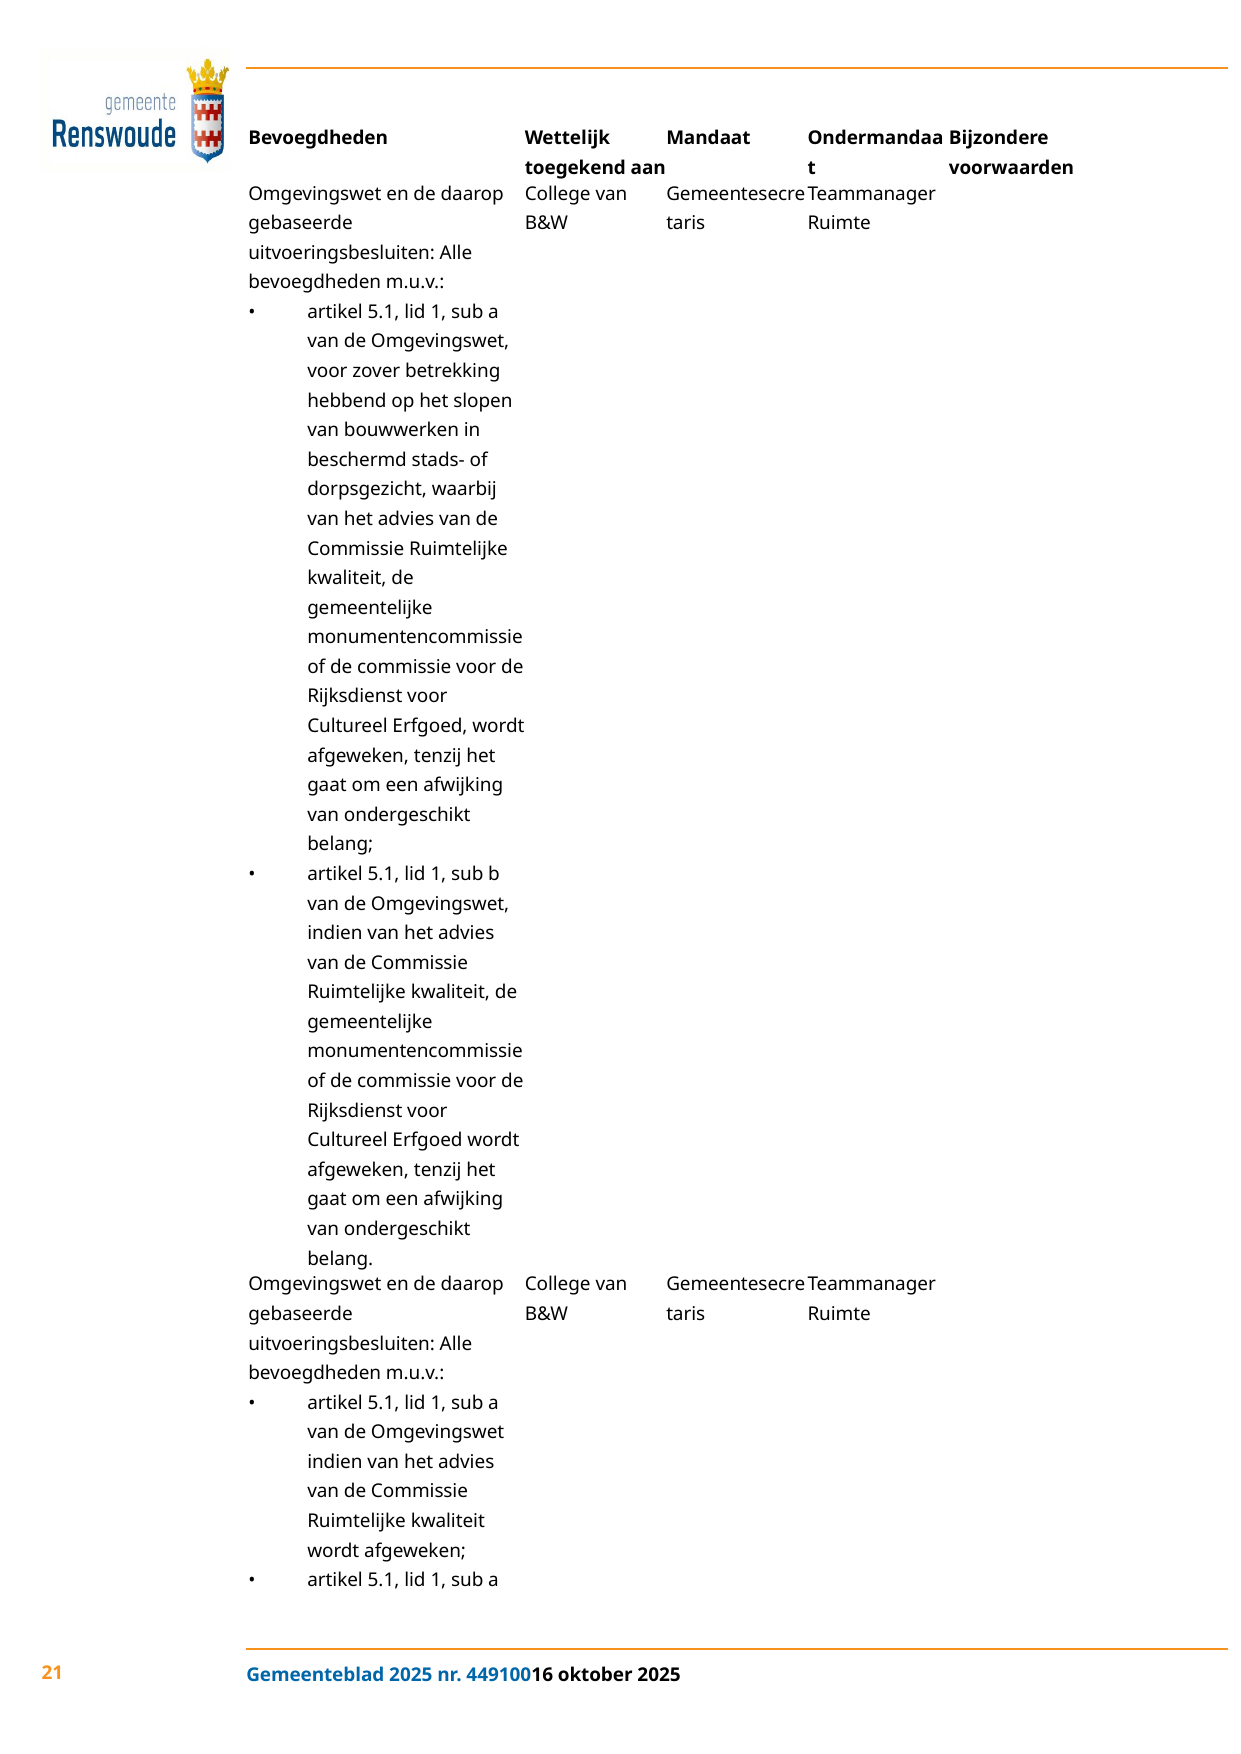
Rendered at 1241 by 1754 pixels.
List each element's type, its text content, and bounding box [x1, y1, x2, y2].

table_header Bijzondere voorwaarden [949, 125, 1152, 180]
table_header Mandaat [666, 125, 807, 180]
table_header Ondermandaat [807, 125, 949, 180]
table_cell Omgevingswet en de daarop gebaseerde uitvoeringsbesluiten: Alle bevoegdheden m.u.v.: artikel 5.1, lid 1, sub a van de Omgevingswet indien van het advies van de Commissie Ruimtelijke kwaliteit wordt afgeweken; artikel 5.1, lid 1, sub a [248, 1271, 524, 1592]
table_cell College van B&W [525, 1271, 666, 1592]
table_cell Teammanager Ruimte [807, 180, 949, 1271]
table_cell Gemeentesecretaris [666, 1271, 807, 1592]
table_cell College van B&W [525, 180, 666, 1271]
table_cell Teammanager Ruimte [807, 1271, 949, 1592]
table_header Wettelijk toegekend aan [525, 125, 666, 180]
table_cell [949, 180, 1152, 1271]
table_header Bevoegdheden [248, 125, 524, 180]
picture [41, 47, 231, 172]
table_cell Omgevingswet en de daarop gebaseerde uitvoeringsbesluiten: Alle bevoegdheden m.u.v.: artikel 5.1, lid 1, sub a van de Omgevingswet, voor zover betrekking hebbend op het slopen van bouwwerken in beschermd stads- of dorpsgezicht, waarbij van het advies van de Commissie Ruimtelijke kwaliteit, de gemeentelijke monumentencommissie of de commissie voor de Rijksdienst voor Cultureel Erfgoed, wordt afgeweken, tenzij het gaat om een afwijking van ondergeschikt belang; artikel 5.1, lid 1, sub b van de Omgevingswet, indien van het advies van de Commissie Ruimtelijke kwaliteit, de gemeentelijke monumentencommissie of de commissie voor de Rijksdienst voor Cultureel Erfgoed wordt afgeweken, tenzij het gaat om een afwijking van ondergeschikt belang. [248, 180, 524, 1271]
table_cell Gemeentesecretaris [666, 180, 807, 1271]
table_cell [949, 1271, 1152, 1592]
